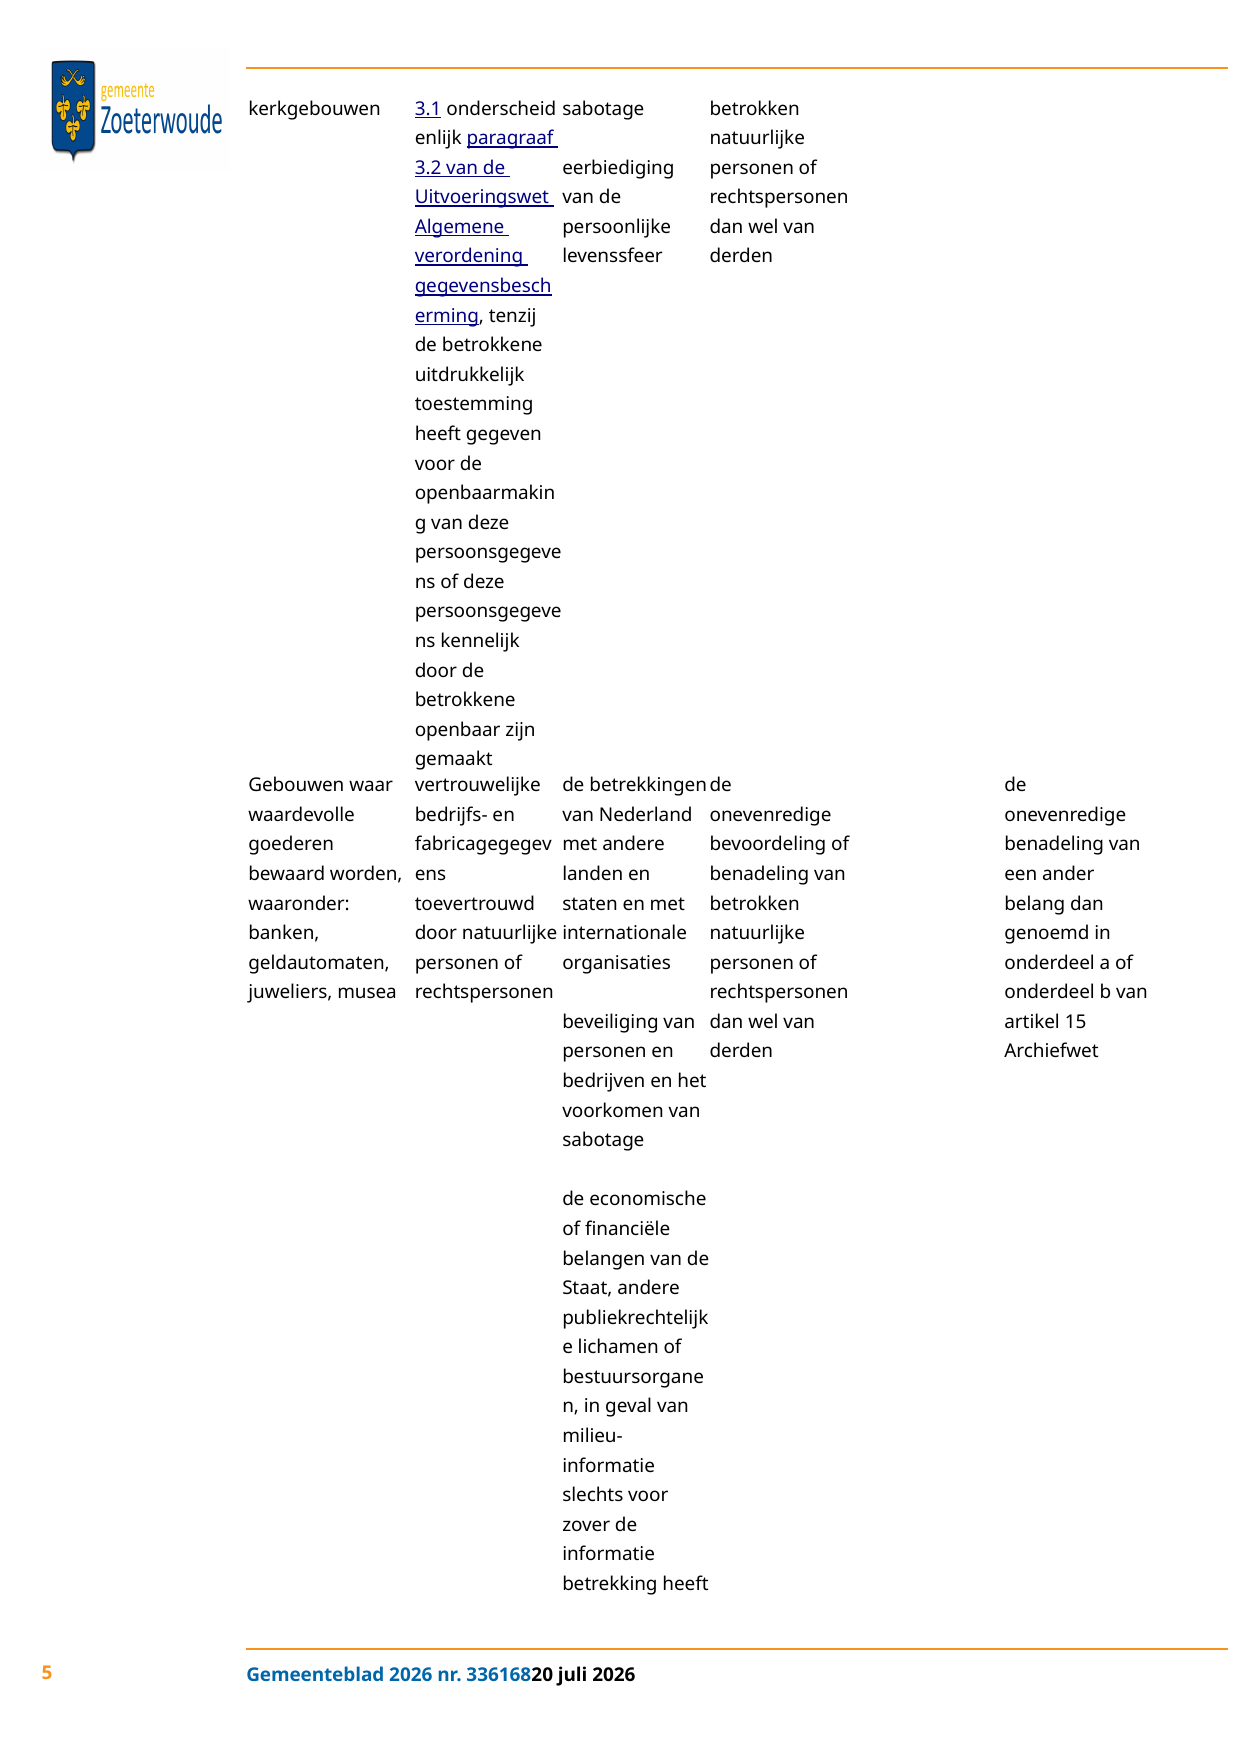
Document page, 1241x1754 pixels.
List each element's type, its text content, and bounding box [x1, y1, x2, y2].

table_cell de onevenredige benadeling van een ander belang dan genoemd in onderdeel a of onderdeel b van artikel 15 Archiefwet [1004, 771, 1152, 1596]
table_cell de onevenredige bevoordeling of benadeling van betrokken natuurlijke personen of rechtspersonen dan wel van derden [709, 771, 857, 1596]
table_cell 3.1 onderscheidenlijk paragraaf 3.2 van de Uitvoeringswet Algemene verordening gegevensbescherming, tenzij de betrokkene uitdrukkelijk toestemming heeft gegeven voor de openbaarmaking van deze persoonsgegevens of deze persoonsgegevens kennelijk door de betrokkene openbaar zijn gemaakt [415, 95, 562, 771]
table_cell kerkgebouwen [248, 95, 414, 771]
table_cell betrokken natuurlijke personen of rechtspersonen dan wel van derden [709, 95, 857, 771]
table_cell Gebouwen waar waardevolle goederen bewaard worden, waaronder: banken, geldautomaten, juweliers, musea [248, 771, 414, 1596]
picture [41, 47, 231, 172]
table_cell de betrekkingen van Nederland met andere landen en staten en met internationale organisaties beveiliging van personen en bedrijven en het voorkomen van sabotage de economische of financiële belangen van de Staat, andere publiekrechtelijke lichamen of bestuursorganen, in geval van milieu-informatie slechts voor zover de informatie betrekking heeft [562, 771, 709, 1596]
table_cell vertrouwelijke bedrijfs- en fabricagegegevens toevertrouwd door natuurlijke personen of rechtspersonen [415, 771, 562, 1596]
table_cell [857, 771, 1004, 1596]
table_cell [857, 95, 1004, 771]
table_cell sabotage eerbiediging van de persoonlijke levenssfeer [562, 95, 709, 771]
table_cell [1004, 95, 1152, 771]
